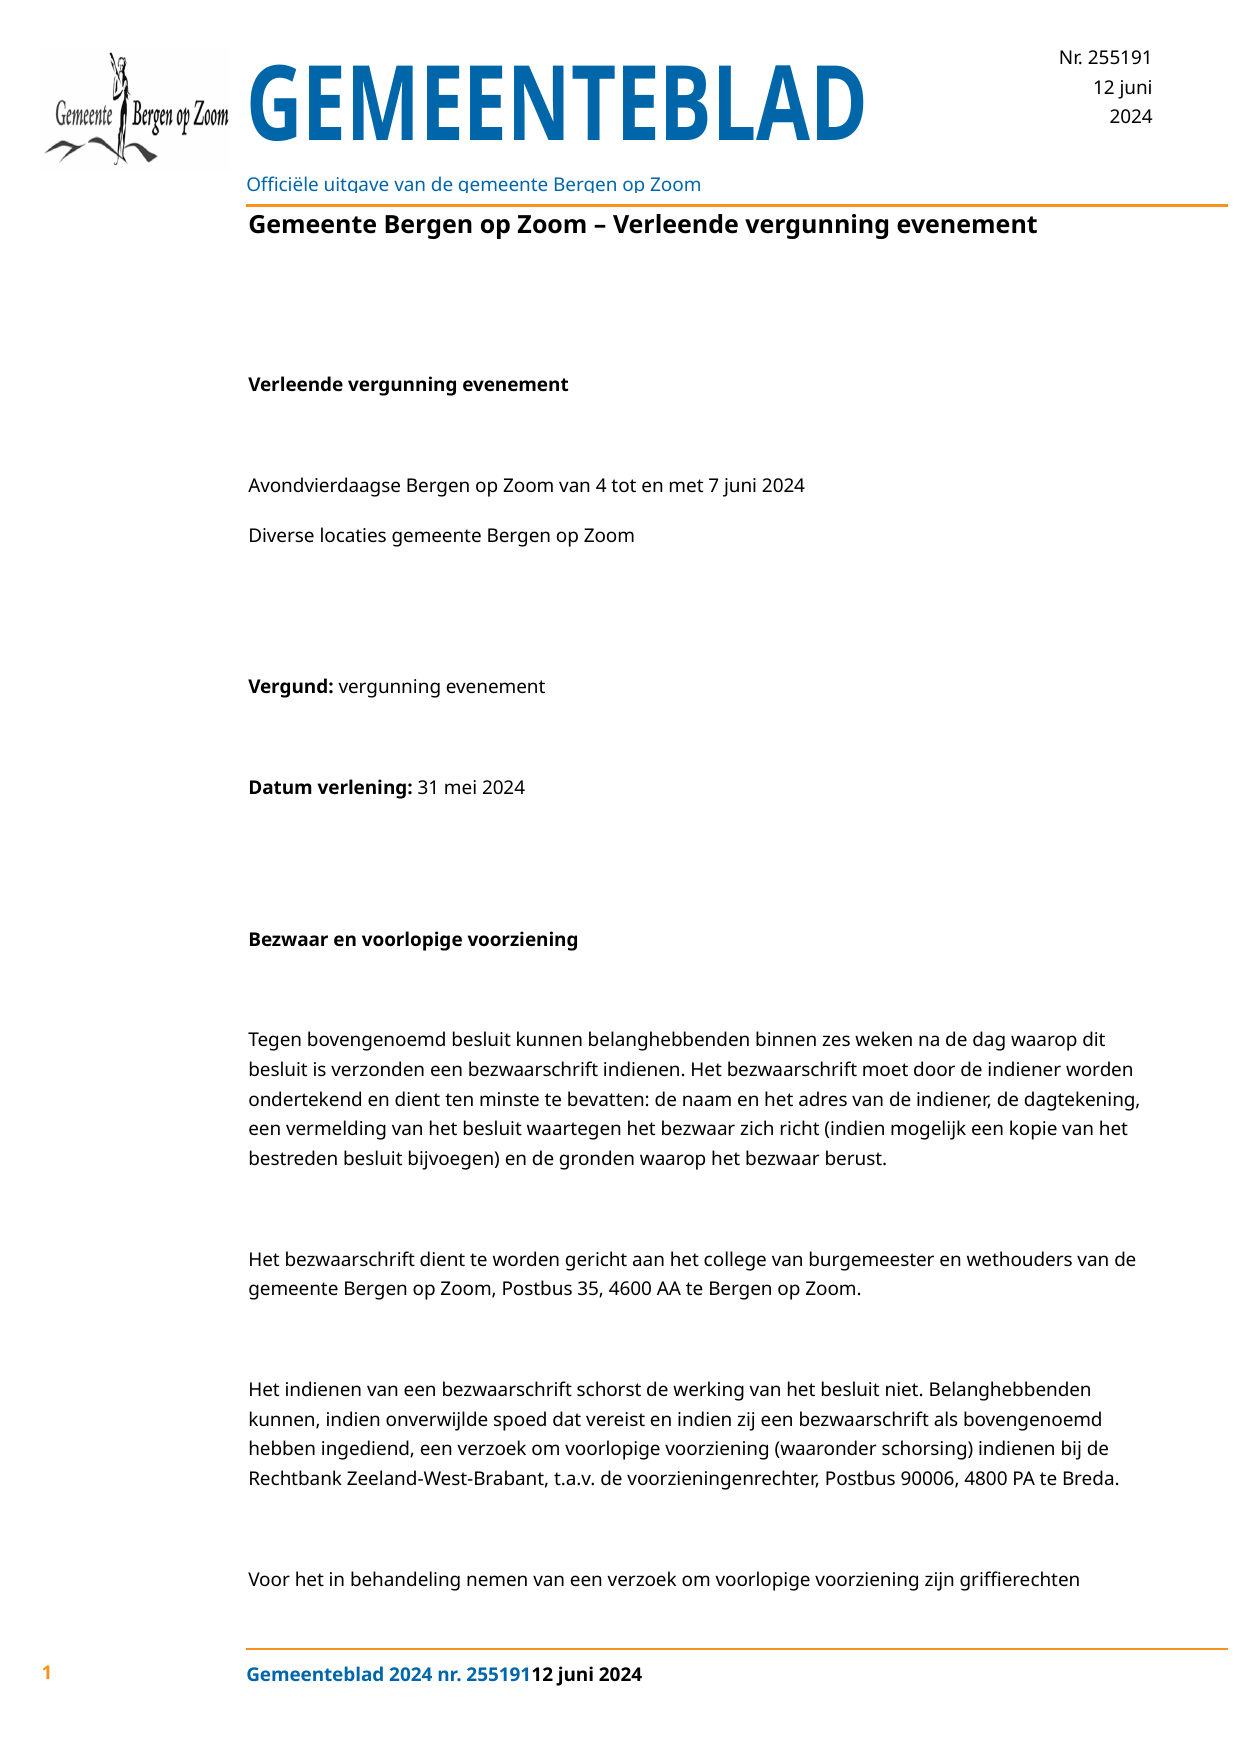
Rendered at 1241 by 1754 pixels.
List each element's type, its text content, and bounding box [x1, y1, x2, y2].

text Avondvierdaagse Bergen op Zoom van 4 tot en met 7 juni 2024 [248, 472, 1152, 498]
text Voor het in behandeling nemen van een verzoek om voorlopige voorziening zijn griffierechten [248, 1566, 1152, 1591]
picture [41, 47, 231, 172]
text Het indienen van een bezwaarschrift schorst de werking van het besluit niet. Belanghebbenden kunnen, indien onverwijlde spoed dat vereist en indien zij een bezwaarschrift als bovengenoemd hebben ingediend, een verzoek om voorlopige voorziening (waaronder schorsing) indienen bij de Rechtbank Zeeland-West-Brabant, t.a.v. de voorzieningenrechter, Postbus 90006, 4800 PA te Breda. [248, 1376, 1152, 1491]
text Datum verlening: 31 mei 2024 [248, 774, 1152, 800]
text Tegen bovengenoemd besluit kunnen belanghebbenden binnen zes weken na de dag waarop dit besluit is verzonden een bezwaarschrift indienen. Het bezwaarschrift moet door de indiener worden ondertekend en dient ten minste te bevatten: de naam en het adres van de indiener, de dagtekening, een vermelding van het besluit waartegen het bezwaar zich richt (indien mogelijk een kopie van het bestreden besluit bijvoegen) en de gronden waarop het bezwaar berust. [248, 1027, 1152, 1171]
text Het bezwaarschrift dient te worden gericht aan het college van burgemeester en wethouders van de gemeente Bergen op Zoom, Postbus 35, 4600 AA te Bergen op Zoom. [248, 1246, 1152, 1301]
text Bezwaar en voorlopige voorziening [248, 926, 1152, 951]
text Vergund: vergunning evenement [248, 674, 1152, 699]
text Verleende vergunning evenement [248, 371, 1152, 397]
text Diverse locaties gemeente Bergen op Zoom [248, 522, 1152, 548]
text Gemeente Bergen op Zoom – Verleende vergunning evenement [248, 207, 1152, 241]
